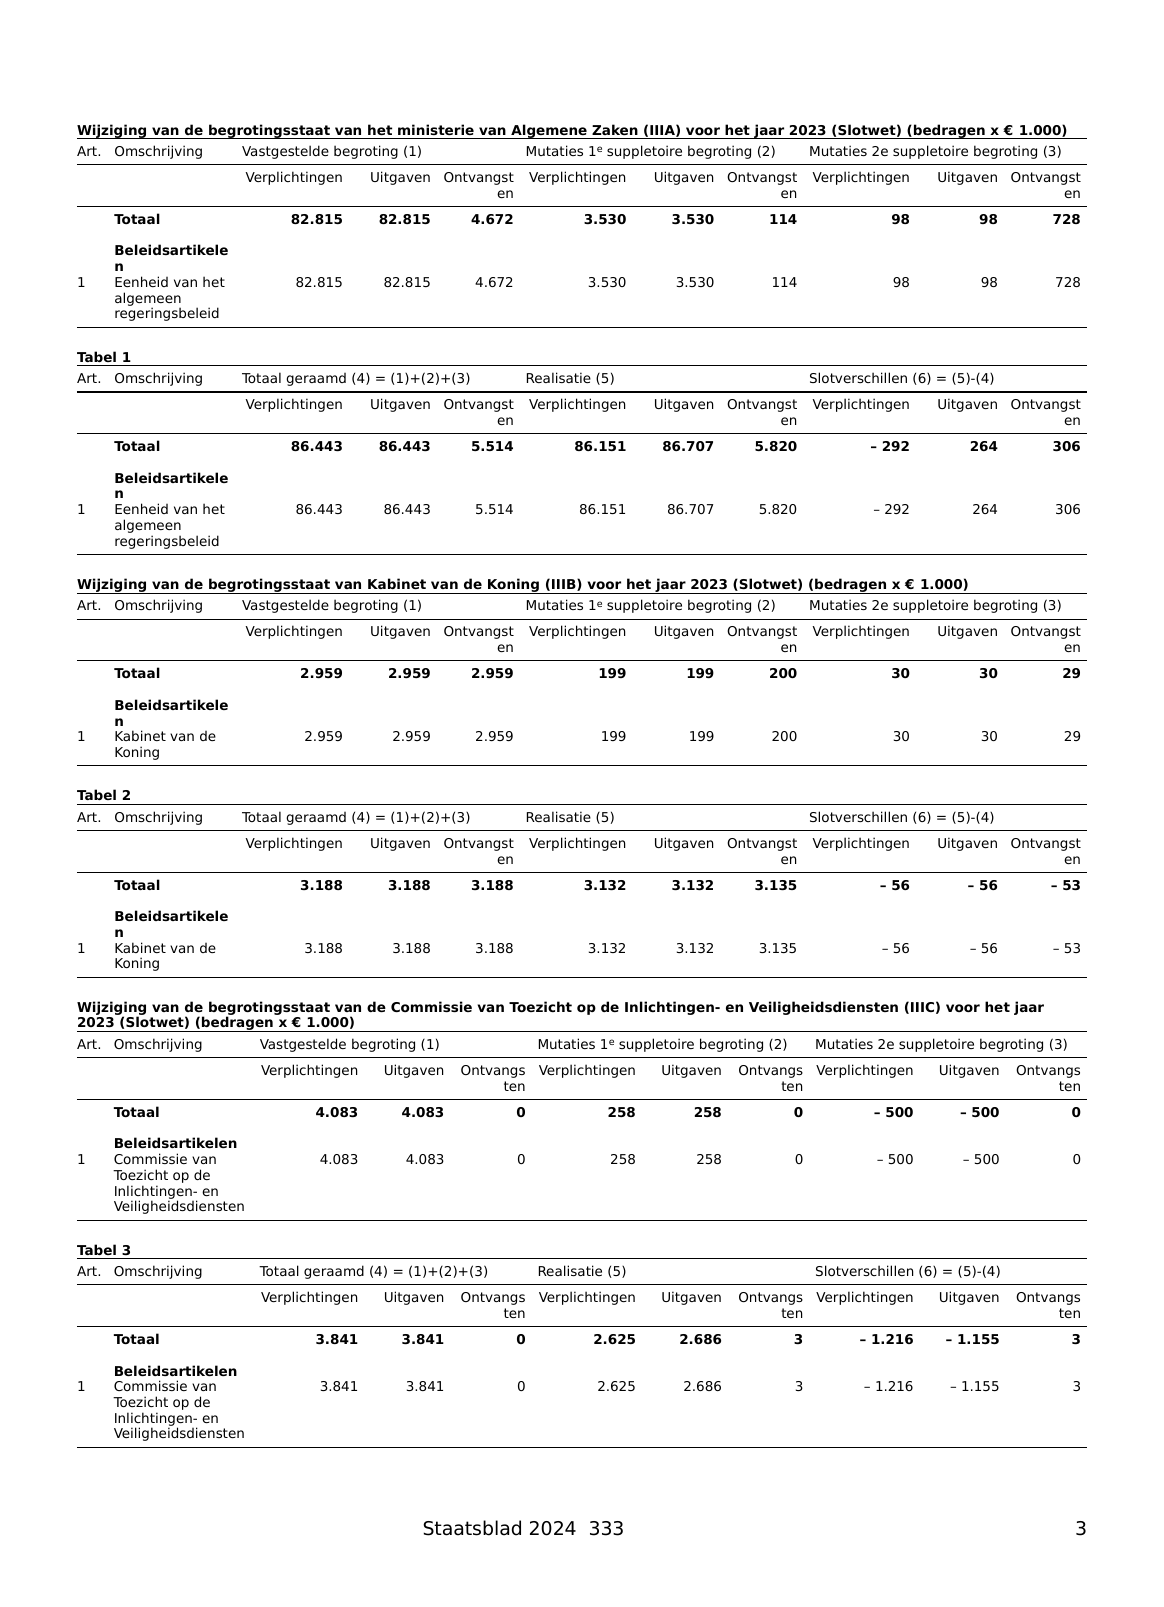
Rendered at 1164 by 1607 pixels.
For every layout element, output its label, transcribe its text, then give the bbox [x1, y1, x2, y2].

table_cell [919, 1364, 1005, 1379]
table_cell Realisatie (5) [531, 1259, 809, 1284]
table_cell Uitgaven [349, 620, 437, 660]
table_cell 3 [728, 1379, 809, 1447]
table_cell 5.820 [720, 502, 803, 554]
table_cell [236, 698, 349, 729]
table_cell [720, 228, 803, 243]
table_cell [77, 661, 108, 682]
table_cell 4.083 [364, 1100, 450, 1121]
table_cell [642, 1364, 728, 1379]
table_cell Ontvangsten [437, 393, 519, 433]
table_cell 3.841 [364, 1379, 450, 1447]
table_cell Eenheid van het algemeen regeringsbeleid [108, 275, 236, 327]
table_cell [809, 1121, 919, 1136]
table_cell 30 [803, 729, 916, 765]
table_cell – 56 [916, 873, 1004, 893]
table_cell 82.815 [349, 207, 437, 227]
table_cell Verplichtingen [803, 831, 916, 872]
table_cell 82.815 [349, 275, 437, 327]
table_cell 0 [728, 1100, 809, 1121]
table_header Wijziging van de begrotingsstaat van het ministerie van Algemene Zaken (IIIA) voor het jaar 2023 (Slotwet) (bedragen x € 1.000) [77, 122, 1087, 138]
table_cell Uitgaven [632, 620, 720, 660]
table_cell Verplichtingen [809, 1058, 919, 1099]
table_cell [520, 909, 632, 941]
table_header Wijziging van de begrotingsstaat van Kabinet van de Koning (IIIB) voor het jaar 2023 (Slotwet) (bedragen x € 1.000) [77, 577, 1087, 592]
table_cell [720, 455, 803, 470]
table_cell 3.132 [632, 941, 720, 977]
table_cell [916, 243, 1004, 275]
table_cell 3.188 [236, 941, 349, 977]
table_cell [77, 831, 108, 872]
table_cell [642, 1348, 728, 1363]
table_cell [108, 455, 236, 470]
table_cell 0 [450, 1100, 531, 1121]
table_cell 4.672 [437, 207, 519, 227]
table_cell [77, 228, 108, 243]
table_cell 3.188 [437, 873, 519, 893]
table_cell 3.188 [236, 873, 349, 893]
table_cell [108, 682, 236, 698]
table_cell Totaal geraamd (4) = (1)+(2)+(3) [236, 805, 519, 830]
table_header Tabel 3 [77, 1243, 1087, 1258]
table_cell [1005, 1121, 1087, 1136]
table_cell Uitgaven [919, 1285, 1005, 1326]
table_cell 2.959 [349, 729, 437, 765]
table_cell [349, 455, 437, 470]
table_cell Uitgaven [632, 165, 720, 206]
table_cell 258 [642, 1152, 728, 1219]
table_cell Commissie van Toezicht op de Inlichtingen- en Veiligheidsdiensten [108, 1379, 254, 1447]
table_cell 2.625 [531, 1379, 642, 1447]
table_cell [77, 909, 108, 941]
table_cell [77, 682, 108, 698]
table_cell Ontvangsten [1004, 393, 1087, 433]
table_cell 98 [916, 207, 1004, 227]
table_cell 114 [720, 207, 803, 227]
table_cell [77, 873, 108, 893]
table_cell Uitgaven [349, 165, 437, 206]
table_cell [77, 1348, 108, 1363]
table_cell [531, 1348, 642, 1363]
table_cell Beleidsartikelen [108, 470, 236, 502]
table_cell [720, 470, 803, 502]
table_cell Ontvangsten [1004, 831, 1087, 872]
table_cell [364, 1348, 450, 1363]
table_cell – 1.216 [809, 1327, 919, 1348]
table_cell Art. [77, 366, 108, 391]
table_cell 1 [77, 941, 108, 977]
table_cell [349, 682, 437, 698]
table_cell [108, 393, 236, 433]
table_cell [437, 470, 519, 502]
table_cell Uitgaven [642, 1285, 728, 1326]
table_cell [77, 1364, 108, 1379]
table_cell [437, 909, 519, 941]
table_cell 3.188 [349, 941, 437, 977]
table_cell 86.443 [236, 434, 349, 455]
table_cell 86.707 [632, 434, 720, 455]
table_cell Verplichtingen [236, 393, 349, 433]
table_cell 0 [450, 1327, 531, 1348]
table_cell 0 [1005, 1152, 1087, 1219]
table_cell Verplichtingen [520, 393, 632, 433]
table_cell 3 [1005, 1327, 1087, 1348]
table_cell [108, 1058, 254, 1099]
table_cell 3.188 [349, 873, 437, 893]
table_cell 2.625 [531, 1327, 642, 1348]
table_cell [77, 1285, 108, 1326]
table_cell 4.083 [254, 1100, 364, 1121]
table_cell Mutaties 2e suppletoire begroting (3) [803, 139, 1087, 164]
table_cell [108, 1121, 254, 1136]
table_cell – 56 [803, 941, 916, 977]
table_cell [531, 1136, 642, 1152]
table_cell 3.530 [520, 207, 632, 227]
table_cell [108, 1285, 254, 1326]
table_cell Verplichtingen [803, 165, 916, 206]
table_cell [77, 698, 108, 729]
table_cell 3.841 [364, 1327, 450, 1348]
table_cell 264 [916, 502, 1004, 554]
table_cell Uitgaven [916, 620, 1004, 660]
table_cell Mutaties 1e suppletoire begroting (2) [520, 139, 803, 164]
table_cell 3.135 [720, 941, 803, 977]
table_cell 30 [916, 729, 1004, 765]
table_cell 86.151 [520, 434, 632, 455]
table_cell 1 [77, 502, 108, 554]
table_cell [520, 470, 632, 502]
table_cell – 292 [803, 502, 916, 554]
table_cell [728, 1136, 809, 1152]
table_cell 82.815 [236, 275, 349, 327]
table_cell – 292 [803, 434, 916, 455]
table_cell [108, 165, 236, 206]
table_cell [349, 228, 437, 243]
table_cell 114 [720, 275, 803, 327]
table_cell Uitgaven [349, 393, 437, 433]
table_cell [437, 243, 519, 275]
table_cell 1 [77, 275, 108, 327]
table_cell Art. [77, 1259, 108, 1284]
table_cell [803, 455, 916, 470]
table_cell Verplichtingen [803, 620, 916, 660]
table_cell Uitgaven [919, 1058, 1005, 1099]
table_cell 200 [720, 661, 803, 682]
table_cell [254, 1364, 364, 1379]
table_cell 0 [1005, 1100, 1087, 1121]
table_cell 29 [1004, 661, 1087, 682]
table_cell [108, 228, 236, 243]
table_cell 98 [803, 275, 916, 327]
table_cell [632, 228, 720, 243]
table_cell 30 [803, 661, 916, 682]
table_cell Uitgaven [916, 393, 1004, 433]
table_cell [236, 243, 349, 275]
table_cell Uitgaven [364, 1285, 450, 1326]
table_cell [77, 470, 108, 502]
table_cell 3.841 [254, 1379, 364, 1447]
table_cell 5.514 [437, 434, 519, 455]
table_cell Verplichtingen [236, 165, 349, 206]
table_cell 2.959 [236, 661, 349, 682]
table_cell 82.815 [236, 207, 349, 227]
table_cell 5.514 [437, 502, 519, 554]
table_cell [919, 1348, 1005, 1363]
table_cell [77, 1136, 108, 1152]
table_cell – 500 [809, 1152, 919, 1219]
table_cell Ontvangsten [1005, 1058, 1087, 1099]
table_cell Realisatie (5) [520, 366, 803, 391]
table_cell [77, 393, 108, 433]
table_cell Verplichtingen [520, 831, 632, 872]
table_cell [728, 1348, 809, 1363]
table_cell [77, 893, 108, 909]
table_cell [916, 228, 1004, 243]
table_cell Ontvangsten [437, 620, 519, 660]
table_cell [108, 831, 236, 872]
table_cell [1005, 1136, 1087, 1152]
table_cell 728 [1004, 275, 1087, 327]
table_cell [803, 893, 916, 909]
table_cell [77, 1058, 108, 1099]
table_cell [520, 228, 632, 243]
table_cell 3.132 [520, 941, 632, 977]
table_cell [803, 243, 916, 275]
table_cell Verplichtingen [809, 1285, 919, 1326]
table_cell Ontvangsten [1004, 620, 1087, 660]
table_cell [1005, 1348, 1087, 1363]
table_cell 4.083 [254, 1152, 364, 1219]
table_cell [632, 243, 720, 275]
table_cell [450, 1348, 531, 1363]
table_cell [520, 243, 632, 275]
table_cell – 53 [1004, 873, 1087, 893]
table_cell [720, 893, 803, 909]
table_cell [437, 228, 519, 243]
table_cell Totaal geraamd (4) = (1)+(2)+(3) [254, 1259, 531, 1284]
table_cell [916, 682, 1004, 698]
table_cell Beleidsartikelen [108, 1364, 254, 1379]
table_cell Uitgaven [916, 165, 1004, 206]
table_cell Ontvangsten [720, 620, 803, 660]
table_cell [916, 698, 1004, 729]
table_cell [728, 1364, 809, 1379]
table_cell Art. [77, 594, 108, 618]
table_cell 3.530 [632, 275, 720, 327]
table_cell [916, 909, 1004, 941]
table_cell [642, 1121, 728, 1136]
table_cell Omschrijving [108, 805, 236, 830]
table_cell [809, 1348, 919, 1363]
table_cell [236, 228, 349, 243]
table_cell [236, 893, 349, 909]
table_cell [236, 455, 349, 470]
table_cell [437, 455, 519, 470]
table_cell Vastgestelde begroting (1) [254, 1032, 531, 1057]
table_cell 3.841 [254, 1327, 364, 1348]
table_cell – 1.155 [919, 1327, 1005, 1348]
table_cell 199 [632, 661, 720, 682]
table_cell Kabinet van de Koning [108, 941, 236, 977]
table_cell [728, 1121, 809, 1136]
table_cell [720, 909, 803, 941]
table_cell [1004, 682, 1087, 698]
table_cell [364, 1136, 450, 1152]
table_cell Omschrijving [108, 1032, 254, 1057]
table_cell Verplichtingen [520, 620, 632, 660]
table_cell 0 [450, 1152, 531, 1219]
table_cell Omschrijving [108, 1259, 254, 1284]
table_cell Vastgestelde begroting (1) [236, 594, 519, 618]
table_cell 199 [520, 729, 632, 765]
table_cell Art. [77, 805, 108, 830]
table_cell [803, 698, 916, 729]
table_cell [364, 1364, 450, 1379]
table_cell Verplichtingen [236, 620, 349, 660]
table_cell Omschrijving [108, 594, 236, 618]
table_cell 86.443 [349, 502, 437, 554]
table_cell Art. [77, 1032, 108, 1057]
table_cell 3.530 [632, 207, 720, 227]
table_cell [916, 893, 1004, 909]
table_cell [632, 893, 720, 909]
table_cell Uitgaven [632, 831, 720, 872]
table_cell Mutaties 1e suppletoire begroting (2) [520, 594, 803, 618]
table_cell Ontvangsten [728, 1058, 809, 1099]
table_cell 3.132 [632, 873, 720, 893]
table_cell [1004, 243, 1087, 275]
table_cell Beleidsartikelen [108, 1136, 254, 1152]
table_cell Ontvangsten [450, 1058, 531, 1099]
table_cell Verplichtingen [531, 1058, 642, 1099]
table_cell [77, 434, 108, 455]
table_cell [236, 470, 349, 502]
table_cell [520, 893, 632, 909]
table_cell [1004, 455, 1087, 470]
table_cell [1005, 1364, 1087, 1379]
table_cell [1004, 470, 1087, 502]
table_cell 199 [520, 661, 632, 682]
table_cell 86.443 [349, 434, 437, 455]
table_cell Verplichtingen [254, 1058, 364, 1099]
table_cell 98 [803, 207, 916, 227]
table_cell 86.707 [632, 502, 720, 554]
table_cell [364, 1121, 450, 1136]
table_cell [236, 682, 349, 698]
table_cell [632, 698, 720, 729]
table_cell [437, 682, 519, 698]
table_cell Slotverschillen (6) = (5)-(4) [809, 1259, 1087, 1284]
table_cell [450, 1121, 531, 1136]
table_cell [236, 909, 349, 941]
table_cell [437, 698, 519, 729]
table_cell [1004, 909, 1087, 941]
table_cell 728 [1004, 207, 1087, 227]
table_cell 3.135 [720, 873, 803, 893]
table_cell [349, 470, 437, 502]
table_cell [77, 620, 108, 660]
table_cell – 56 [916, 941, 1004, 977]
table_cell 2.959 [437, 729, 519, 765]
table_cell Ontvangsten [720, 831, 803, 872]
table_cell 30 [916, 661, 1004, 682]
table_cell Omschrijving [108, 139, 236, 164]
table_cell [720, 243, 803, 275]
table_cell 4.083 [364, 1152, 450, 1219]
table_cell Eenheid van het algemeen regeringsbeleid [108, 502, 236, 554]
table_cell Totaal [108, 661, 236, 682]
table_cell Totaal [108, 434, 236, 455]
table_cell 5.820 [720, 434, 803, 455]
table_cell [531, 1364, 642, 1379]
table_cell 264 [916, 434, 1004, 455]
table_cell [254, 1121, 364, 1136]
table_cell 3 [1005, 1379, 1087, 1447]
table_cell [919, 1136, 1005, 1152]
table_cell 258 [531, 1100, 642, 1121]
table_cell 29 [1004, 729, 1087, 765]
table_cell Uitgaven [916, 831, 1004, 872]
table_cell 306 [1004, 502, 1087, 554]
table_cell [809, 1364, 919, 1379]
table_cell [437, 893, 519, 909]
table_cell 200 [720, 729, 803, 765]
table_cell [77, 1327, 108, 1348]
table_cell Ontvangsten [728, 1285, 809, 1326]
table_cell Ontvangsten [720, 393, 803, 433]
table_cell 3 [728, 1327, 809, 1348]
table_cell [720, 698, 803, 729]
table_cell Vastgestelde begroting (1) [236, 139, 519, 164]
table_cell Mutaties 2e suppletoire begroting (3) [803, 594, 1087, 618]
table_cell Beleidsartikelen [108, 698, 236, 729]
table_cell Uitgaven [632, 393, 720, 433]
table_cell 3.188 [437, 941, 519, 977]
table_cell 258 [642, 1100, 728, 1121]
table_cell [349, 243, 437, 275]
table_cell 4.672 [437, 275, 519, 327]
table_cell [108, 893, 236, 909]
table_cell [1004, 698, 1087, 729]
table_cell 2.959 [437, 661, 519, 682]
table_cell [632, 455, 720, 470]
table_cell [803, 228, 916, 243]
table_cell 2.686 [642, 1379, 728, 1447]
table_cell [803, 909, 916, 941]
table_cell – 53 [1004, 941, 1087, 977]
table_cell [254, 1136, 364, 1152]
table_cell 86.151 [520, 502, 632, 554]
table_cell Beleidsartikelen [108, 243, 236, 275]
table_cell – 1.155 [919, 1379, 1005, 1447]
table_cell Slotverschillen (6) = (5)-(4) [803, 805, 1087, 830]
table_cell [520, 455, 632, 470]
table_cell [632, 909, 720, 941]
table_cell Uitgaven [349, 831, 437, 872]
table_cell Ontvangsten [437, 831, 519, 872]
table_cell Totaal [108, 1327, 254, 1348]
table_cell [108, 1348, 254, 1363]
table_cell Totaal geraamd (4) = (1)+(2)+(3) [236, 366, 519, 391]
table_cell Verplichtingen [520, 165, 632, 206]
table_cell [720, 682, 803, 698]
table_cell [803, 470, 916, 502]
table_cell [1004, 228, 1087, 243]
table_cell Verplichtingen [803, 393, 916, 433]
table_cell [450, 1364, 531, 1379]
table_cell [520, 698, 632, 729]
table_cell Mutaties 1e suppletoire begroting (2) [531, 1032, 809, 1057]
table_cell Art. [77, 139, 108, 164]
table_cell Ontvangsten [450, 1285, 531, 1326]
table_cell [77, 207, 108, 227]
table_cell Ontvangsten [720, 165, 803, 206]
table_header Wijziging van de begrotingsstaat van de Commissie van Toezicht op de Inlichtingen- en Veiligheidsdiensten (IIIC) voor het jaar 2023 (Slotwet) (bedragen x € 1.000) [77, 1000, 1087, 1031]
table_cell [450, 1136, 531, 1152]
table_cell Verplichtingen [254, 1285, 364, 1326]
table_cell [349, 893, 437, 909]
table_cell Slotverschillen (6) = (5)-(4) [803, 366, 1087, 391]
table_cell – 1.216 [809, 1379, 919, 1447]
table_cell Totaal [108, 207, 236, 227]
table_cell [1004, 893, 1087, 909]
table_cell Realisatie (5) [520, 805, 803, 830]
table_cell Commissie van Toezicht op de Inlichtingen- en Veiligheidsdiensten [108, 1152, 254, 1219]
table_cell Ontvangsten [1005, 1285, 1087, 1326]
table_cell Kabinet van de Koning [108, 729, 236, 765]
table_cell [77, 1100, 108, 1121]
table_cell 199 [632, 729, 720, 765]
table_cell – 500 [919, 1152, 1005, 1219]
table_cell [632, 682, 720, 698]
table_cell [916, 470, 1004, 502]
table_cell [809, 1136, 919, 1152]
table_cell Uitgaven [642, 1058, 728, 1099]
table_header Tabel 2 [77, 788, 1087, 804]
table_cell 98 [916, 275, 1004, 327]
table_cell 306 [1004, 434, 1087, 455]
table_cell Uitgaven [364, 1058, 450, 1099]
table_header Tabel 1 [77, 350, 1087, 365]
table_cell Omschrijving [108, 366, 236, 391]
table_cell [349, 698, 437, 729]
table_cell Mutaties 2e suppletoire begroting (3) [809, 1032, 1087, 1057]
table_cell [531, 1121, 642, 1136]
table_cell [349, 909, 437, 941]
table_cell 0 [450, 1379, 531, 1447]
table_cell 2.959 [236, 729, 349, 765]
table_cell 3.530 [520, 275, 632, 327]
table_cell Ontvangsten [437, 165, 519, 206]
table_cell 2.959 [349, 661, 437, 682]
table_cell [77, 165, 108, 206]
table_cell 0 [728, 1152, 809, 1219]
table_cell Totaal [108, 1100, 254, 1121]
table_cell 1 [77, 729, 108, 765]
table_cell [919, 1121, 1005, 1136]
table_cell Totaal [108, 873, 236, 893]
table_cell [77, 455, 108, 470]
table_cell Verplichtingen [531, 1285, 642, 1326]
table_cell [632, 470, 720, 502]
table_cell 3.132 [520, 873, 632, 893]
table_cell [520, 682, 632, 698]
table_cell [803, 682, 916, 698]
table_cell – 500 [809, 1100, 919, 1121]
table_cell – 56 [803, 873, 916, 893]
table_cell [642, 1136, 728, 1152]
table_cell 1 [77, 1152, 108, 1219]
table_cell Ontvangsten [1004, 165, 1087, 206]
table_cell [916, 455, 1004, 470]
table_cell Verplichtingen [236, 831, 349, 872]
table_cell 86.443 [236, 502, 349, 554]
table_cell [77, 243, 108, 275]
table_cell 1 [77, 1379, 108, 1447]
table_cell Beleidsartikelen [108, 909, 236, 941]
table_cell [108, 620, 236, 660]
table_cell [77, 1121, 108, 1136]
table_cell [254, 1348, 364, 1363]
table_cell 258 [531, 1152, 642, 1219]
table_cell 2.686 [642, 1327, 728, 1348]
table_cell – 500 [919, 1100, 1005, 1121]
